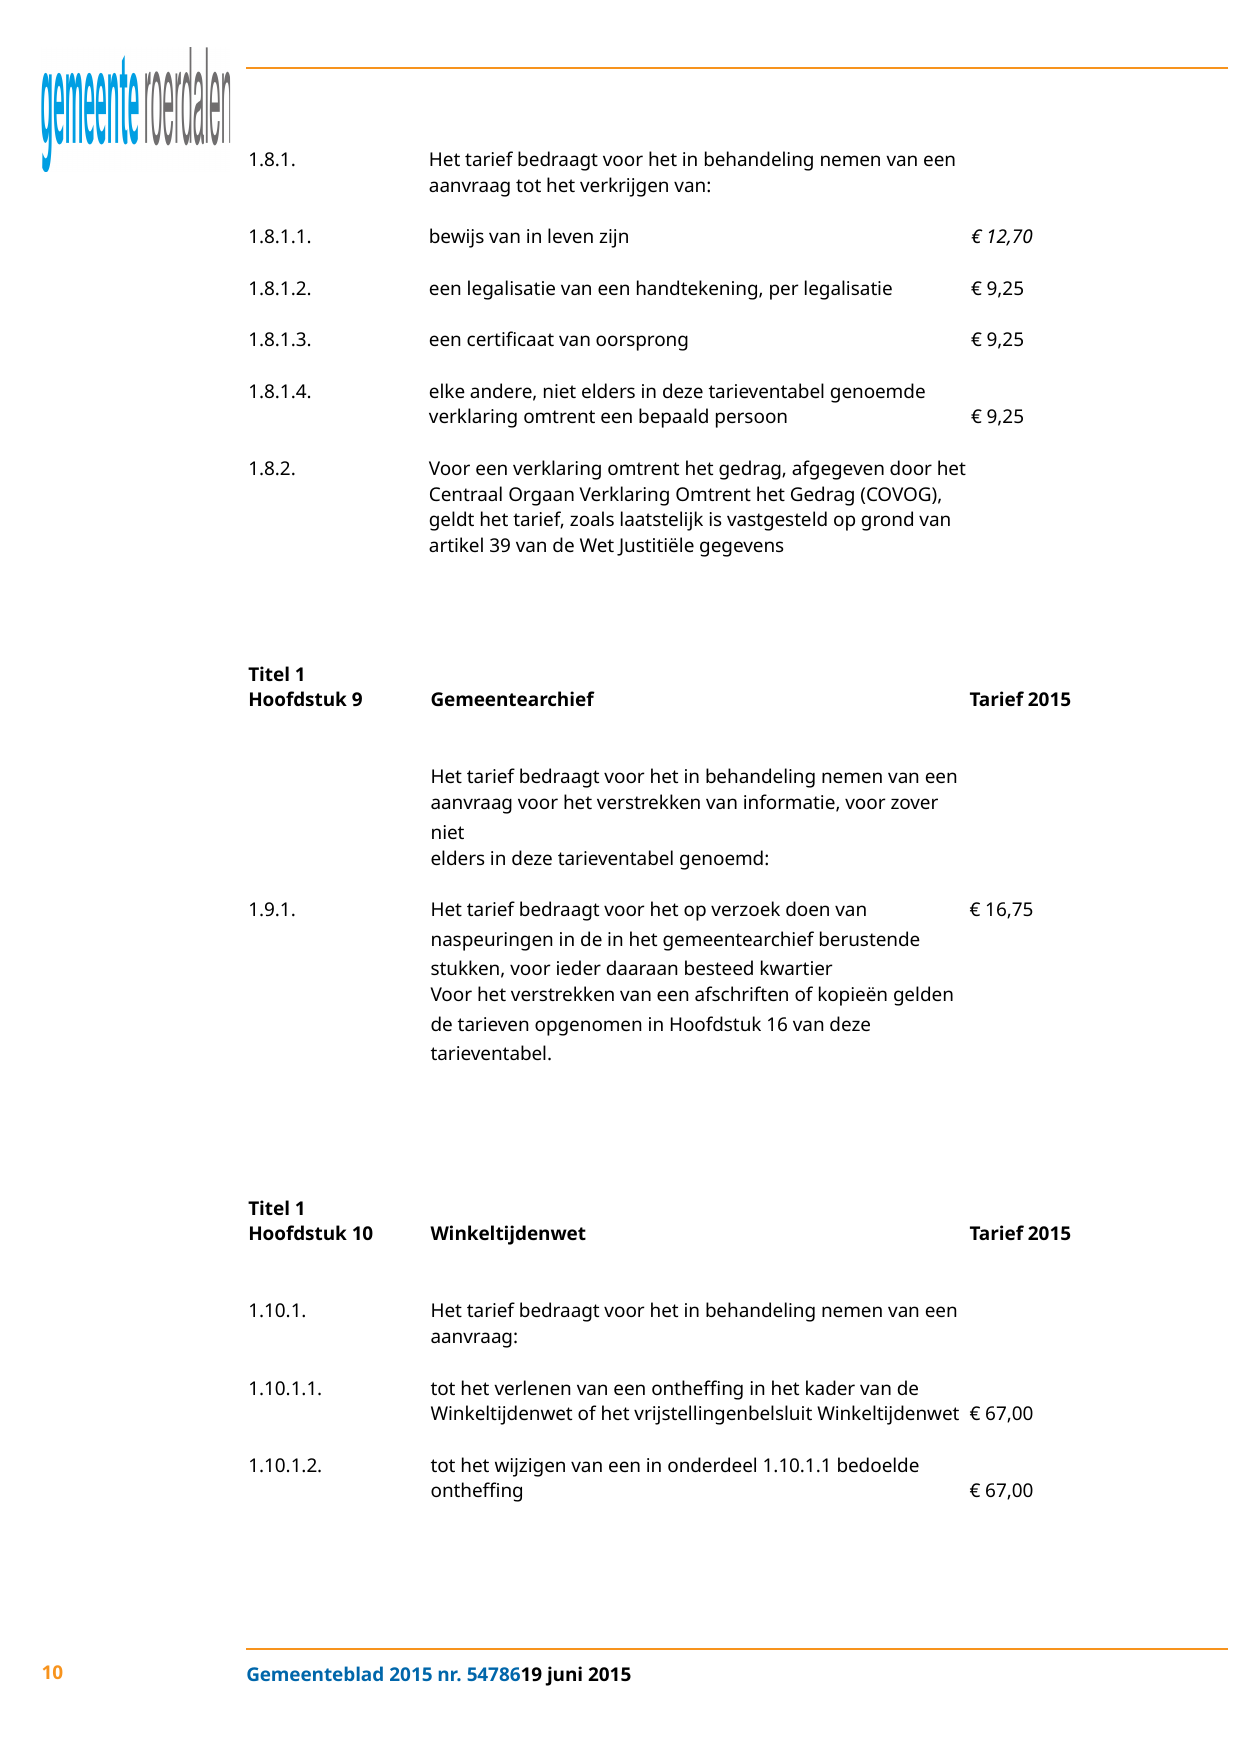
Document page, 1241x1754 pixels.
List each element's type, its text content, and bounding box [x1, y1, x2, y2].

table_cell aanvraag voor het verstrekken van informatie, voor zover niet [430, 790, 969, 845]
table_cell [429, 558, 971, 584]
table_cell [248, 981, 430, 1066]
table_cell [248, 1478, 430, 1503]
table_cell [248, 1272, 430, 1298]
table_cell bewijs van in leven zijn [429, 224, 971, 249]
table_cell [430, 1504, 969, 1529]
table_cell aanvraag tot het verkrijgen van: [429, 172, 971, 198]
table_cell [429, 198, 971, 223]
table_header [429, 1581, 971, 1606]
table_header [248, 635, 430, 661]
table_cell [248, 532, 429, 558]
table_cell [248, 712, 430, 738]
table_cell [971, 121, 1152, 146]
table_cell elke andere, niet elders in deze tarieventabel genoemde [429, 378, 971, 403]
table_cell Titel 1 [248, 1195, 430, 1220]
table_cell 1.9.1. [248, 896, 430, 981]
table_cell [248, 1504, 430, 1529]
table_cell 1.8.1.1. [248, 224, 429, 249]
table_cell [969, 1169, 1152, 1195]
table_cell [248, 429, 429, 455]
table_cell [969, 661, 1152, 687]
table_header [248, 1143, 430, 1169]
table_cell [971, 506, 1152, 532]
table_cell [969, 764, 1152, 789]
table_cell [969, 1298, 1152, 1323]
table_cell [248, 845, 430, 871]
table_cell aanvraag: [430, 1323, 969, 1349]
table_cell [971, 429, 1152, 455]
table_cell Het tarief bedraagt voor het in behandeling nemen van een [429, 146, 971, 172]
table_cell [971, 455, 1152, 481]
table_cell [248, 95, 429, 121]
table_cell [971, 146, 1152, 172]
picture [41, 47, 231, 172]
table_cell [248, 738, 430, 764]
table_cell [248, 198, 429, 223]
table_cell Winkeltijdenwet [430, 1220, 969, 1246]
table_cell [430, 712, 969, 738]
table_cell Centraal Orgaan Verklaring Omtrent het Gedrag (COVOG), [429, 481, 971, 506]
table_cell een certificaat van oorsprong [429, 326, 971, 352]
table_cell Tarief 2015 [969, 687, 1152, 712]
table_cell [969, 1323, 1152, 1349]
table_cell [429, 249, 971, 275]
table_header [430, 635, 969, 661]
table_cell [430, 1426, 969, 1452]
table_cell [248, 1246, 430, 1272]
table_cell [971, 172, 1152, 198]
table_cell [248, 1169, 430, 1195]
table_header [969, 635, 1152, 661]
table_header [248, 1581, 429, 1606]
table_cell [248, 1349, 430, 1375]
table_cell [430, 871, 969, 896]
table_cell een legalisatie van een handtekening, per legalisatie [429, 275, 971, 301]
table_cell [969, 1452, 1152, 1478]
table_cell [248, 1426, 430, 1452]
table_cell € 67,00 [969, 1401, 1152, 1426]
table_cell Titel 1 [248, 661, 430, 687]
table_cell [430, 661, 969, 687]
table_cell tot het wijzigen van een in onderdeel 1.10.1.1 bedoelde [430, 1452, 969, 1478]
table_cell [971, 301, 1152, 326]
table_cell [429, 121, 971, 146]
table_cell [969, 1349, 1152, 1375]
table_cell € 67,00 [969, 1478, 1152, 1503]
table_cell [248, 790, 430, 845]
table_cell [969, 871, 1152, 896]
table_cell Voor het verstrekken van een afschriften of kopieën gelden de tarieven opgenomen in Hoofdstuk 16 van deze tarieventabel. [430, 981, 969, 1066]
table_cell [430, 738, 969, 764]
table_cell [248, 352, 429, 378]
table_cell [430, 1272, 969, 1298]
table_cell [971, 352, 1152, 378]
table_cell [248, 481, 429, 506]
table_cell [969, 738, 1152, 764]
table_cell [248, 1323, 430, 1349]
table_header [971, 1581, 1152, 1606]
table_cell [971, 249, 1152, 275]
table_cell € 16,75 [969, 896, 1152, 981]
table_cell Het tarief bedraagt voor het in behandeling nemen van een [430, 764, 969, 789]
table_cell € 9,25 [971, 404, 1152, 429]
table_cell tot het verlenen van een ontheffing in het kader van de [430, 1375, 969, 1401]
table_cell ontheffing [430, 1478, 969, 1503]
table_cell [969, 1246, 1152, 1272]
table_cell [430, 1169, 969, 1195]
table_cell geldt het tarief, zoals laatstelijk is vastgesteld op grond van [429, 506, 971, 532]
table_cell [248, 506, 429, 532]
table_cell [969, 981, 1152, 1066]
table_cell [969, 790, 1152, 845]
table_cell [969, 1504, 1152, 1529]
table_cell [430, 1349, 969, 1375]
table_cell [971, 532, 1152, 558]
table_cell € 9,25 [971, 326, 1152, 352]
table_cell [429, 429, 971, 455]
table_cell [248, 172, 429, 198]
table_cell 1.10.1. [248, 1298, 430, 1323]
table_cell Hoofdstuk 10 [248, 1220, 430, 1246]
table_cell [971, 558, 1152, 584]
table_cell Gemeentearchief [430, 687, 969, 712]
table_cell [429, 95, 971, 121]
table_cell € 9,25 [971, 275, 1152, 301]
table_cell [429, 352, 971, 378]
table_cell 1.8.1.4. [248, 378, 429, 403]
table_cell [248, 764, 430, 789]
table_cell [969, 1195, 1152, 1220]
table_cell [969, 1426, 1152, 1452]
table_cell [248, 558, 429, 584]
table_header [969, 1143, 1152, 1169]
table_cell 1.8.1.3. [248, 326, 429, 352]
table_cell [969, 1272, 1152, 1298]
table_cell 1.8.2. [248, 455, 429, 481]
table_cell [971, 481, 1152, 506]
table_header [430, 1143, 969, 1169]
table_cell [430, 1195, 969, 1220]
table_cell artikel 39 van de Wet Justitiële gegevens [429, 532, 971, 558]
table_cell [971, 198, 1152, 223]
table_cell 1.10.1.1. [248, 1375, 430, 1401]
table_cell [248, 249, 429, 275]
table_cell Hoofdstuk 9 [248, 687, 430, 712]
table_cell [248, 301, 429, 326]
table_cell [430, 1066, 969, 1092]
table_cell 1.8.1. [248, 146, 429, 172]
table_cell elders in deze tarieventabel genoemd: [430, 845, 969, 871]
table_cell Het tarief bedraagt voor het op verzoek doen van naspeuringen in de in het gemeentearchief berustende stukken, voor ieder daaraan besteed kwartier [430, 896, 969, 981]
table_cell 1.10.1.2. [248, 1452, 430, 1478]
table_cell Het tarief bedraagt voor het in behandeling nemen van een [430, 1298, 969, 1323]
table_cell Voor een verklaring omtrent het gedrag, afgegeven door het [429, 455, 971, 481]
table_cell [969, 1066, 1152, 1092]
table_cell [248, 121, 429, 146]
table_cell [969, 712, 1152, 738]
table_cell [430, 1246, 969, 1272]
table_cell [248, 404, 429, 429]
table_cell € 12,70 [971, 224, 1152, 249]
table_cell [248, 1401, 430, 1426]
picture [41, 134, 48, 172]
table_cell [971, 378, 1152, 403]
table_cell Tarief 2015 [969, 1220, 1152, 1246]
table_cell [971, 95, 1152, 121]
table_cell [248, 871, 430, 896]
table_cell [969, 1375, 1152, 1401]
table_cell verklaring omtrent een bepaald persoon [429, 404, 971, 429]
table_cell 1.8.1.2. [248, 275, 429, 301]
table_cell Winkeltijdenwet of het vrijstellingenbelsluit Winkeltijdenwet [430, 1401, 969, 1426]
table_cell [969, 845, 1152, 871]
table_cell [248, 1066, 430, 1092]
table_cell [429, 301, 971, 326]
